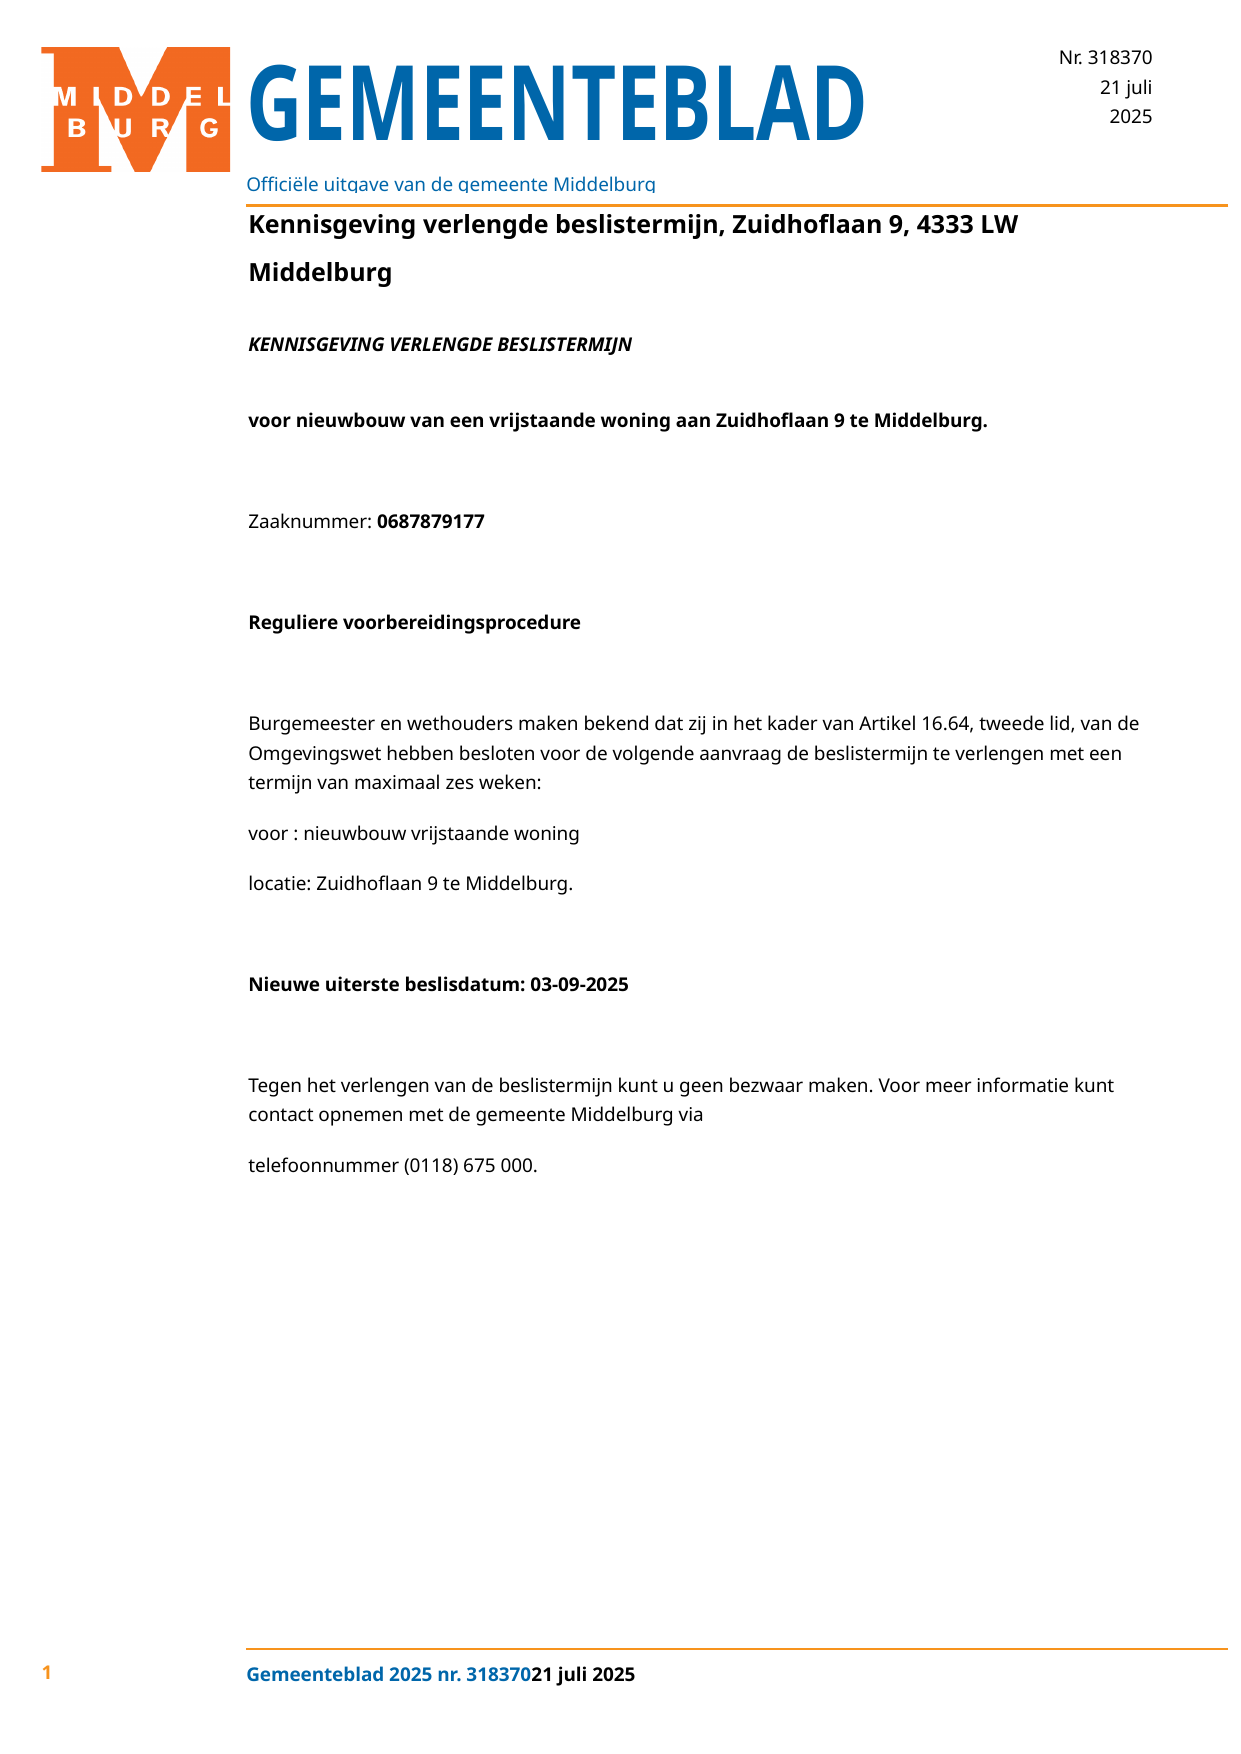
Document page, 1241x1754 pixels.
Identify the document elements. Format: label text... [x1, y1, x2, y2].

picture [41, 47, 231, 172]
text locatie: Zuidhoflaan 9 te Middelburg. [248, 870, 1152, 896]
text Zaaknummer: 0687879177 [248, 508, 1152, 534]
text Tegen het verlengen van de beslistermijn kunt u geen bezwaar maken. Voor meer informatie kunt contact opnemen met de gemeente Middelburg via [248, 1072, 1152, 1127]
text Nieuwe uiterste beslisdatum: 03-09-2025 [248, 971, 1152, 997]
text voor : nieuwbouw vrijstaande woning [248, 820, 1152, 845]
text telefoonnummer (0118) 675 000. [248, 1152, 1152, 1177]
text KENNISGEVING VERLENGDE BESLISTERMIJN [248, 331, 1152, 357]
text Kennisgeving verlengde beslistermijn, Zuidhoflaan 9, 4333 LW Middelburg [248, 207, 1152, 288]
text Burgemeester en wethouders maken bekend dat zij in het kader van Artikel 16.64, tweede lid, van de Omgevingswet hebben besloten voor de volgende aanvraag de beslistermijn te verlengen met een termijn van maximaal zes weken: [248, 710, 1152, 795]
text Reguliere voorbereidingsprocedure [248, 609, 1152, 635]
text voor nieuwbouw van een vrijstaande woning aan Zuidhoflaan 9 te Middelburg. [248, 408, 1152, 433]
